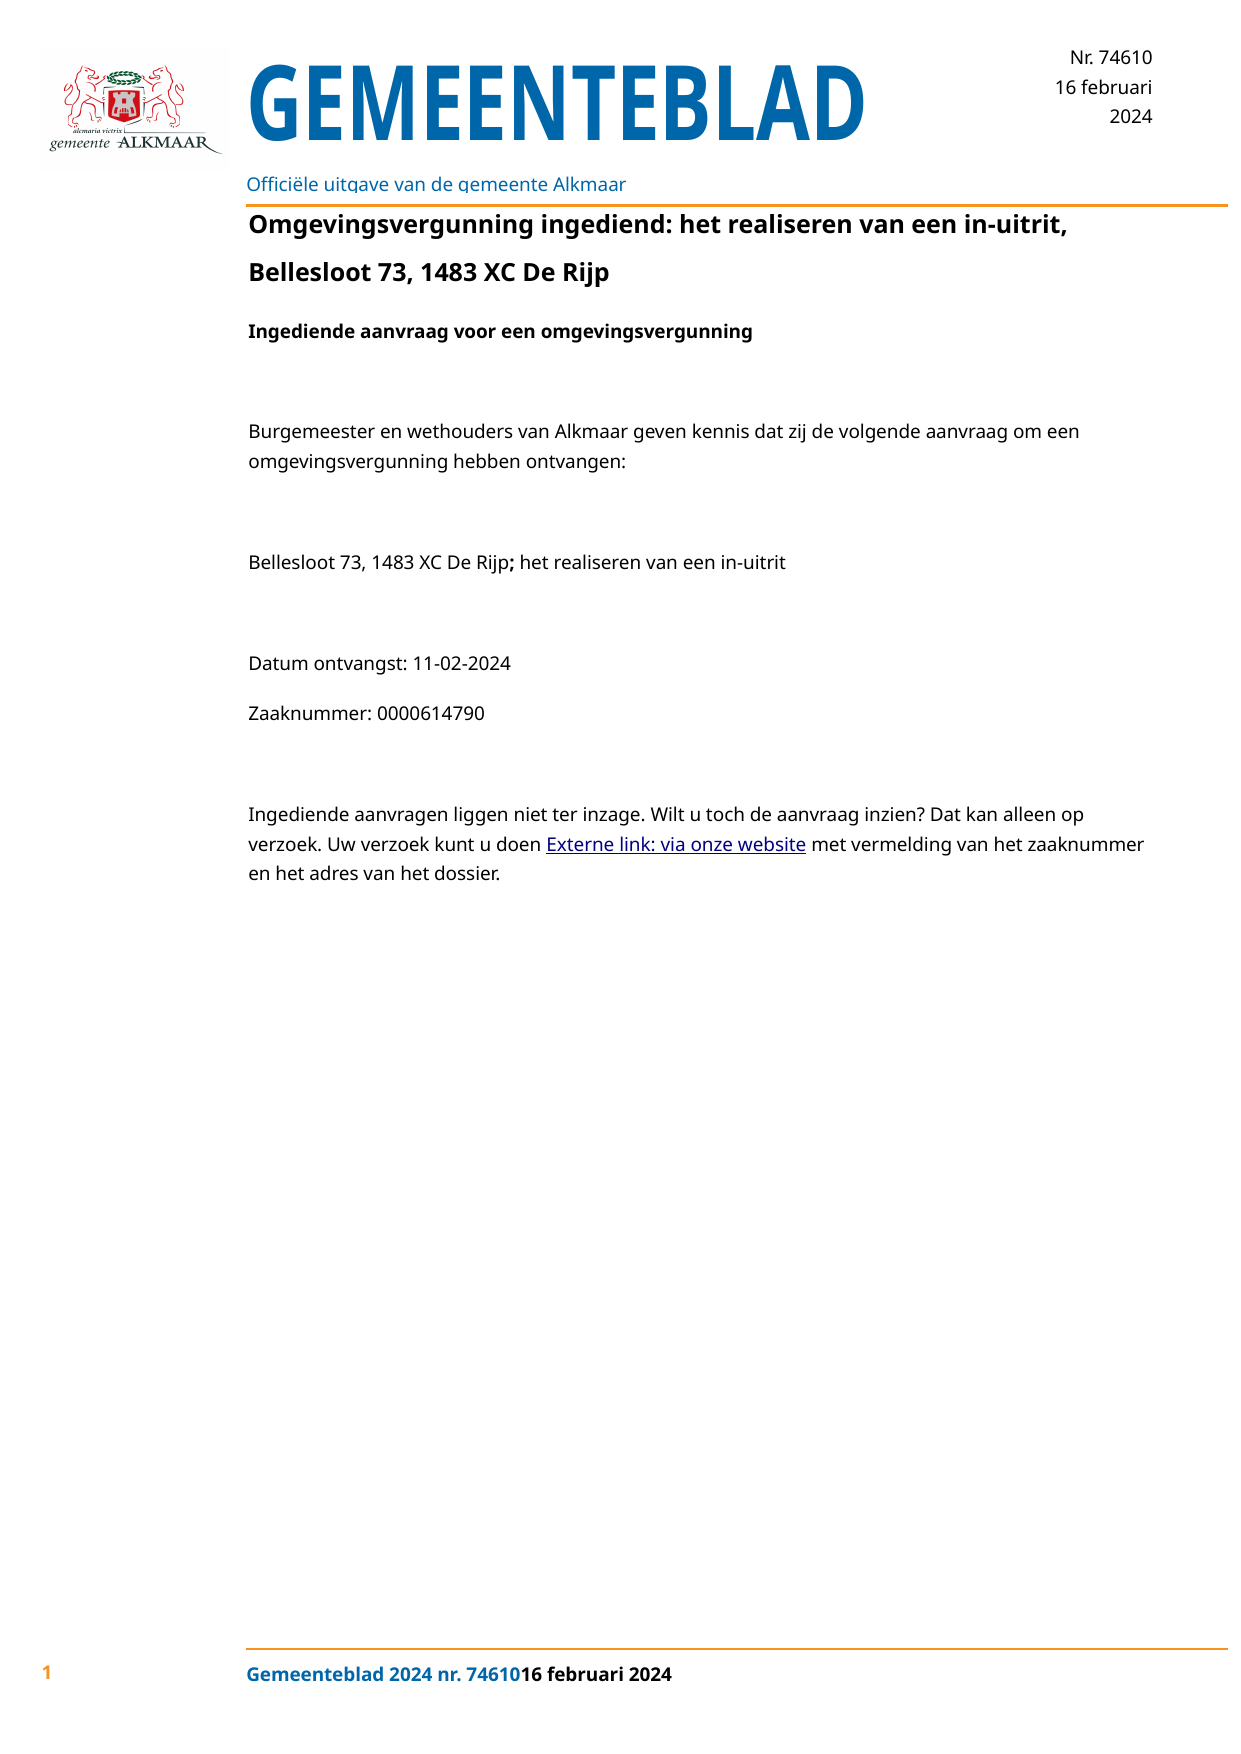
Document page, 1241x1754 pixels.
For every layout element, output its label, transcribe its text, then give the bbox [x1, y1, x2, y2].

text Zaaknummer: 0000614790 [248, 700, 1152, 726]
text Ingediende aanvragen liggen niet ter inzage. Wilt u toch de aanvraag inzien? Dat kan alleen op verzoek. Uw verzoek kunt u doen Externe link: via onze website met vermelding van het zaaknummer en het adres van het dossier. [248, 801, 1152, 886]
text Ingediende aanvraag voor een omgevingsvergunning [248, 318, 1152, 344]
text Bellesloot 73, 1483 XC De Rijp; het realiseren van een in-uitrit [248, 549, 1152, 575]
text Datum ontvangst: 11-02-2024 [248, 650, 1152, 676]
text Omgevingsvergunning ingediend: het realiseren van een in-uitrit, Bellesloot 73, 1483 XC De Rijp [248, 207, 1152, 288]
picture [41, 47, 231, 172]
text Burgemeester en wethouders van Alkmaar geven kennis dat zij de volgende aanvraag om een omgevingsvergunning hebben ontvangen: [248, 419, 1152, 474]
